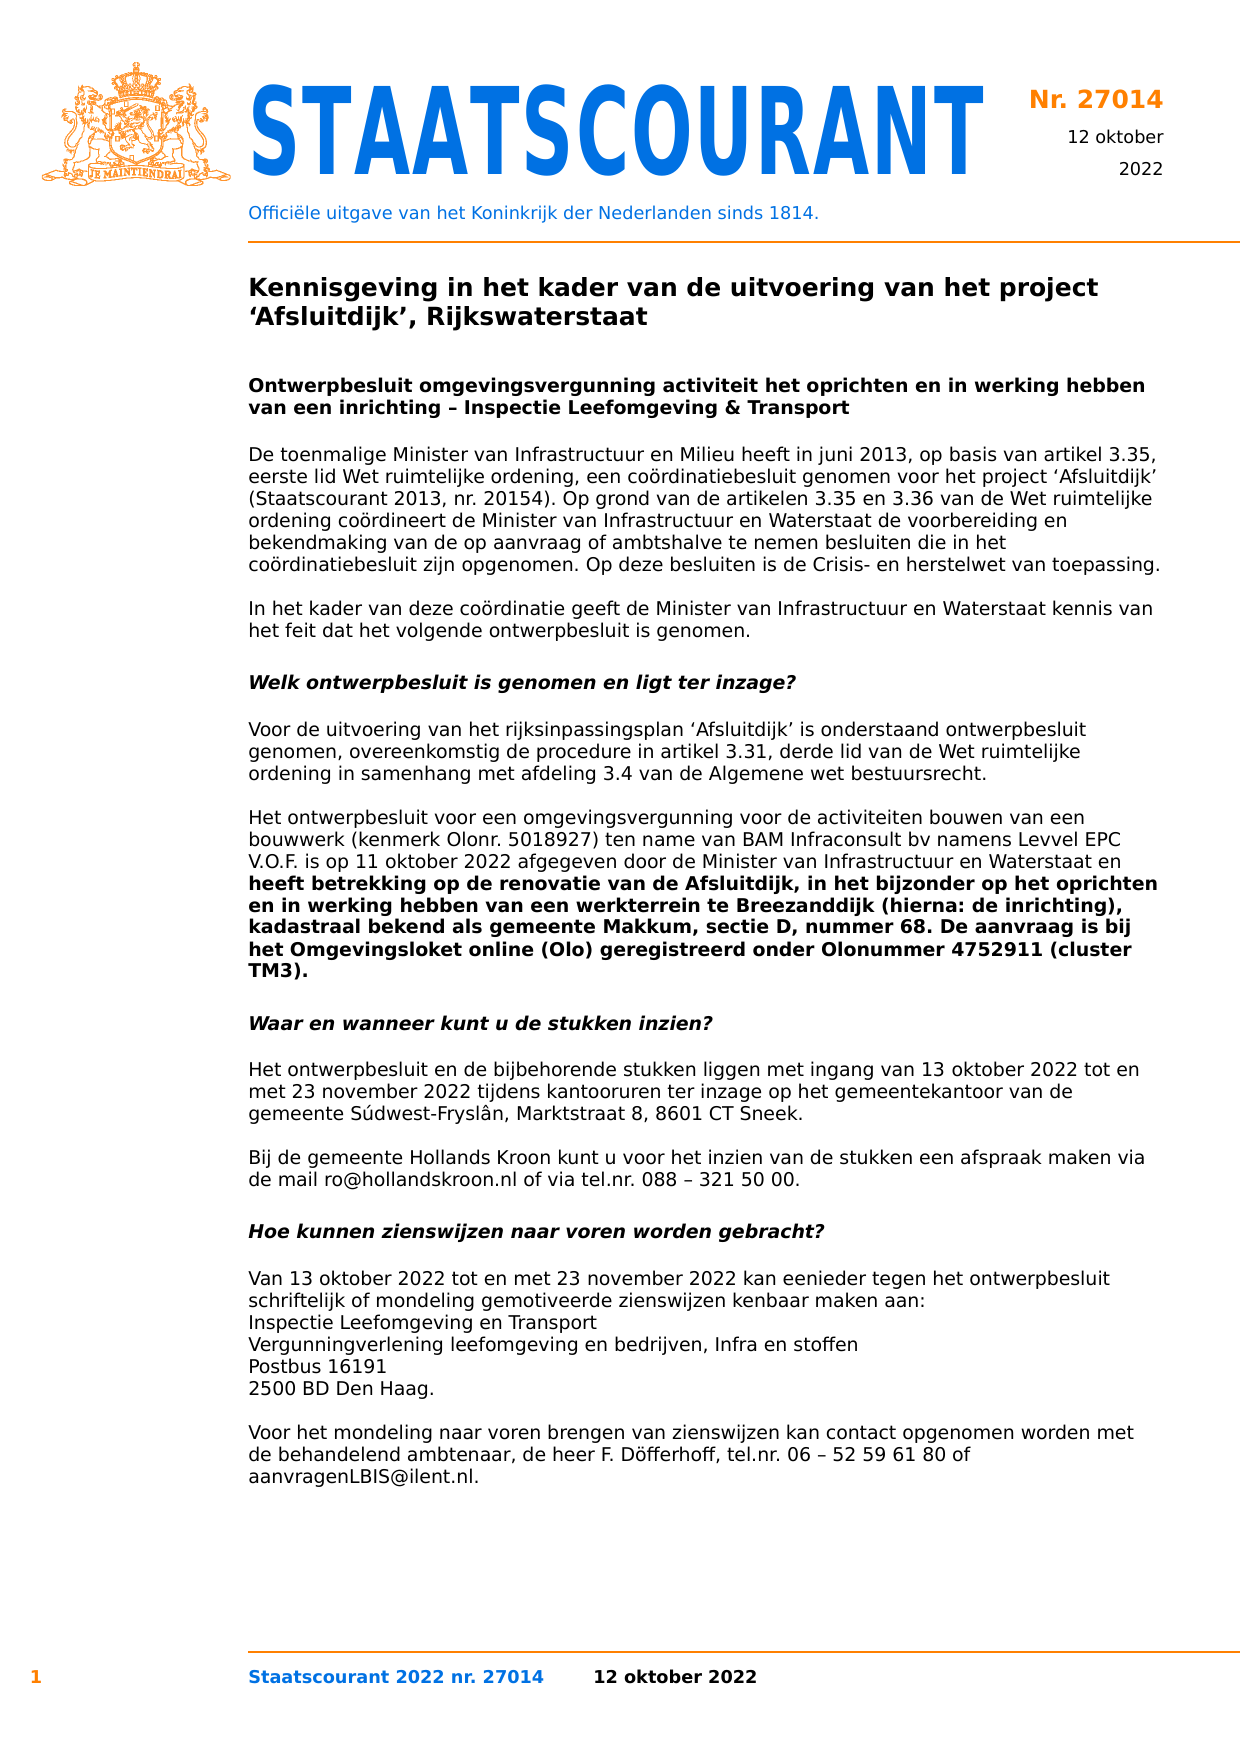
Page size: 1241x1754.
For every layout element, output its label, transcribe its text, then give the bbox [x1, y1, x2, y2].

table_header Nr. 27014 [998, 62, 1240, 121]
table_cell 2022 [998, 153, 1240, 203]
table_cell 12 oktober [998, 121, 1240, 153]
text Inspectie Leefomgeving en Transport [248, 1312, 1163, 1334]
text De toenmalige Minister van Infrastructuur en Milieu heeft in juni 2013, op basis van artikel 3.35, eerste lid Wet ruimtelijke ordening, een coördinatiebesluit genomen voor het project ‘Afsluitdijk’ (Staatscourant 2013, nr. 20154). Op grond van de artikelen 3.35 en 3.36 van de Wet ruimtelijke ordening coördineert de Minister van Infrastructuur en Waterstaat de voorbereiding en bekendmaking van de op aanvraag of ambtshalve te nemen besluiten die in het coördinatiebesluit zijn opgenomen. Op deze besluiten is de Crisis- en herstelwet van toepassing. [248, 444, 1163, 576]
text Bij de gemeente Hollands Kroon kunt u voor het inzien van de stukken een afspraak maken via de mail ro@hollandskroon.nl of via tel.nr. 088 – 321 50 00. [248, 1147, 1163, 1191]
subtitle Waar en wanneer kunt u de stukken inzien? [248, 1012, 1163, 1034]
picture [41, 62, 231, 186]
text Het ontwerpbesluit voor een omgevingsvergunning voor de activiteiten bouwen van een bouwwerk (kenmerk Olonr. 5018927) ten name van BAM Infraconsult bv namens Levvel EPC V.O.F. is op 11 oktober 2022 afgegeven door de Minister van Infrastructuur en Waterstaat en heeft betrekking op de renovatie van de Afsluitdijk, in het bijzonder op het oprichten en in werking hebben van een werkterrein te Breezanddijk (hierna: de inrichting), kadastraal bekend als gemeente Makkum, sectie D, nummer 68. De aanvraag is bij het Omgevingsloket online (Olo) geregistreerd onder Olonummer 4752911 (cluster TM3). [248, 807, 1163, 982]
text Voor de uitvoering van het rijksinpassingsplan ‘Afsluitdijk’ is onderstaand ontwerpbesluit genomen, overeenkomstig de procedure in artikel 3.31, derde lid van de Wet ruimtelijke ordening in samenhang met afdeling 3.4 van de Algemene wet bestuursrecht. [248, 719, 1163, 785]
text Voor het mondeling naar voren brengen van zienswijzen kan contact opgenomen worden met de behandelend ambtenaar, de heer F. Döfferhoff, tel.nr. 06 – 52 59 61 80 of aanvragenLBIS@ilent.nl. [248, 1422, 1163, 1488]
subtitle Hoe kunnen zienswijzen naar voren worden gebracht? [248, 1221, 1163, 1243]
text Van 13 oktober 2022 tot en met 23 november 2022 kan eenieder tegen het ontwerpbesluit schriftelijk of mondeling gemotiveerde zienswijzen kenbaar maken aan: [248, 1268, 1163, 1312]
subtitle Ontwerpbesluit omgevingsvergunning activiteit het oprichten en in werking hebben van een inrichting – Inspectie Leefomgeving & Transport [248, 375, 1163, 419]
subtitle Kennisgeving in het kader van de uitvoering van het project ‘Afsluitdijk’, Rijkswaterstaat [248, 273, 1163, 331]
text 2500 BD Den Haag. [248, 1378, 1163, 1400]
text Postbus 16191 [248, 1356, 1163, 1378]
table_header [25, 62, 248, 241]
table_cell Officiële uitgave van het Koninkrijk der Nederlanden sinds 1814. [248, 203, 1240, 241]
text Het ontwerpbesluit en de bijbehorende stukken liggen met ingang van 13 oktober 2022 tot en met 23 november 2022 tijdens kantooruren ter inzage op het gemeentekantoor van de gemeente Súdwest-Fryslân, Marktstraat 8, 8601 CT Sneek. [248, 1059, 1163, 1125]
table_header STAATSCOURANT [248, 62, 998, 203]
text Vergunningverlening leefomgeving en bedrijven, Infra en stoffen [248, 1334, 1163, 1356]
subtitle Welk ontwerpbesluit is genomen en ligt ter inzage? [248, 672, 1163, 694]
text In het kader van deze coördinatie geeft de Minister van Infrastructuur en Waterstaat kennis van het feit dat het volgende ontwerpbesluit is genomen. [248, 598, 1163, 642]
